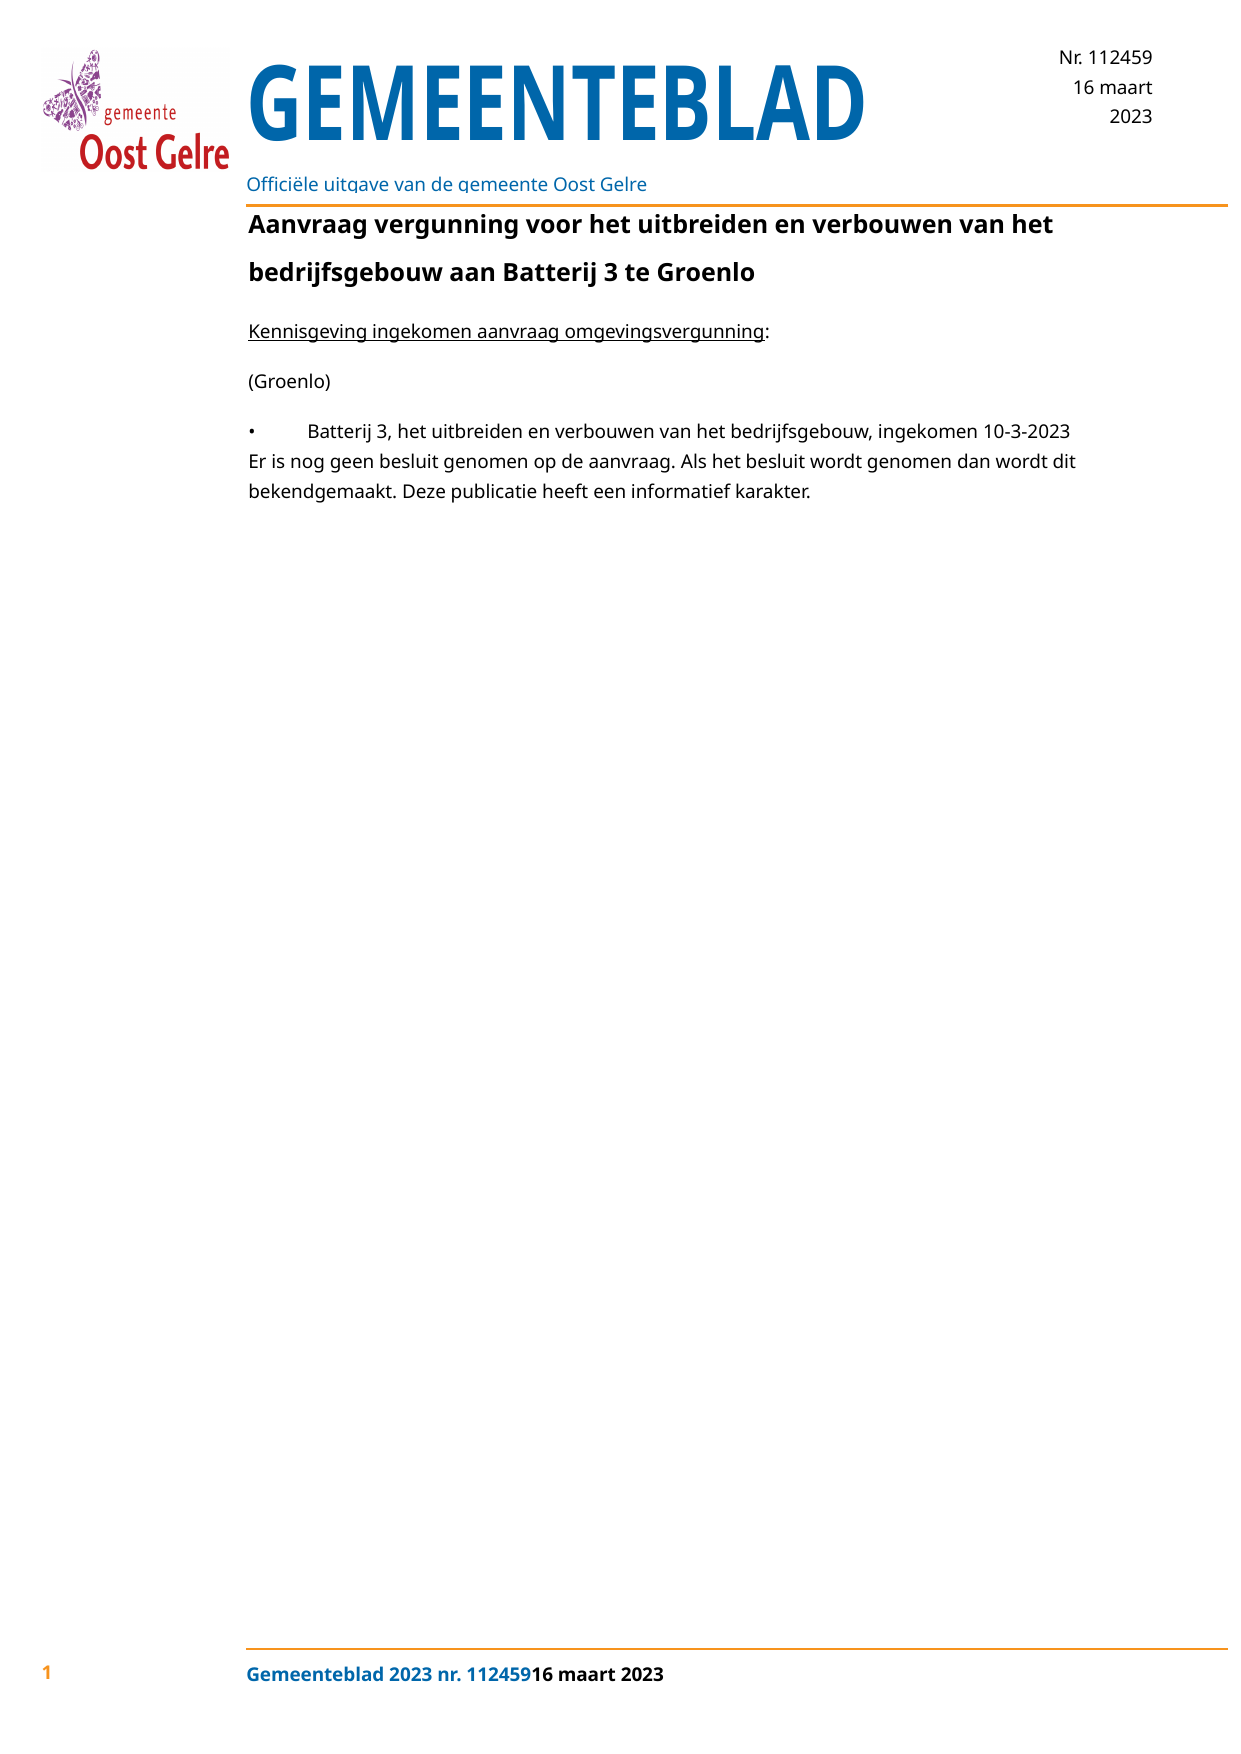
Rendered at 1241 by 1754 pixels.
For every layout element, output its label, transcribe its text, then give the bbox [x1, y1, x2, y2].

picture [41, 47, 231, 172]
text Aanvraag vergunning voor het uitbreiden en verbouwen van het bedrijfsgebouw aan Batterij 3 te Groenlo [248, 207, 1152, 288]
list Batterij 3, het uitbreiden en verbouwen van het bedrijfsgebouw, ingekomen 10-3-2023 [248, 419, 1152, 444]
text (Groenlo) [248, 368, 1152, 394]
text Er is nog geen besluit genomen op de aanvraag. Als het besluit wordt genomen dan wordt dit bekendgemaakt. Deze publicatie heeft een informatief karakter. [248, 448, 1152, 504]
text Kennisgeving ingekomen aanvraag omgevingsvergunning: [248, 318, 1152, 344]
